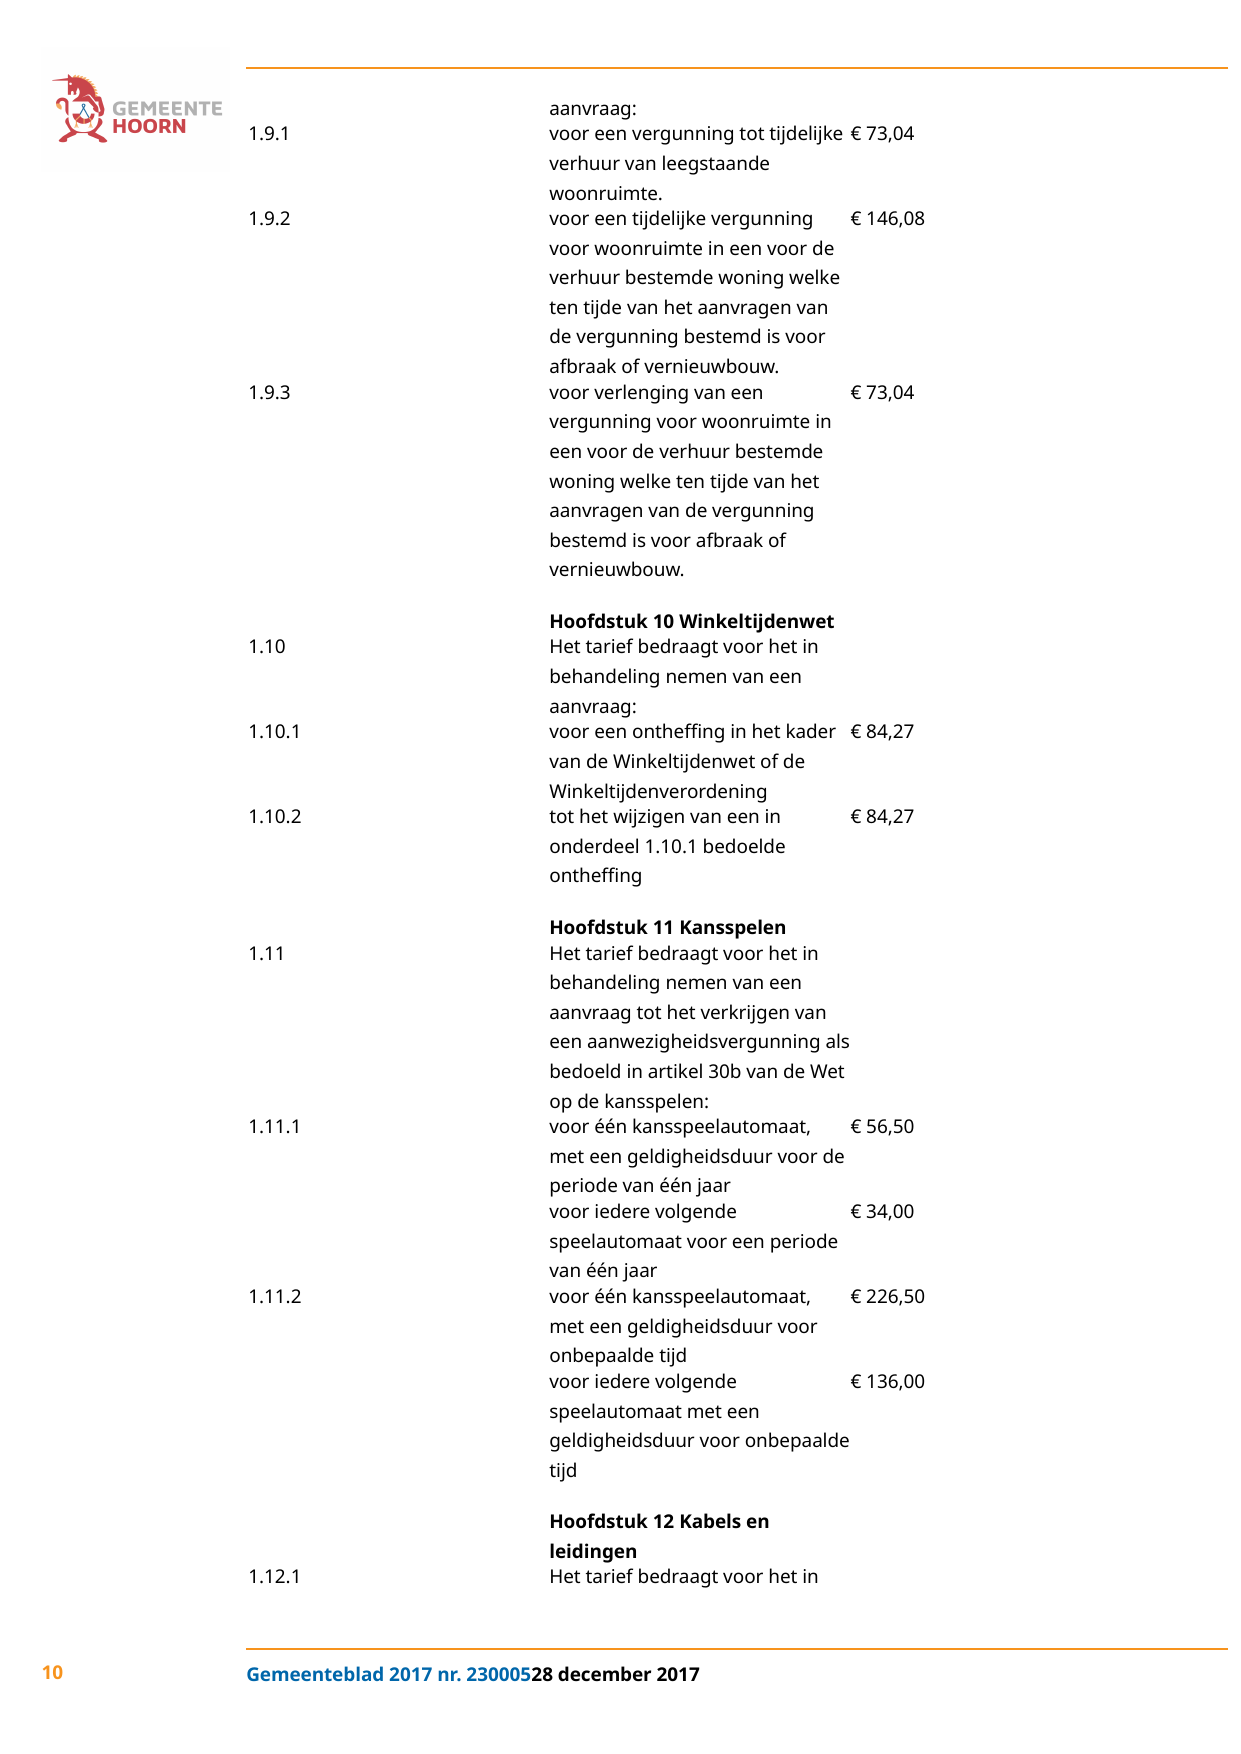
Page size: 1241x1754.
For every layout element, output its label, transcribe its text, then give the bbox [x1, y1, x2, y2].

table_cell [850, 608, 1152, 634]
table_cell Hoofdstuk 10 Winkeltijdenwet [549, 608, 850, 634]
table_cell 1.10 [248, 634, 549, 719]
table_cell tot het wijzigen van een in onderdeel 1.10.1 bedoelde ontheffing [549, 804, 850, 888]
table_cell 1.11.1 [248, 1114, 549, 1198]
table_cell [549, 582, 850, 608]
table_cell € 226,50 [850, 1283, 1152, 1368]
table_cell € 34,00 [850, 1199, 1152, 1283]
table_cell [248, 608, 549, 634]
table_cell voor een vergunning tot tijdelijke verhuur van leegstaande woonruimte. [549, 121, 850, 205]
table_cell [549, 1483, 850, 1508]
picture [41, 47, 231, 172]
table_cell [248, 1509, 549, 1564]
table_cell [850, 634, 1152, 719]
table_cell voor een ontheffing in het kader van de Winkeltijdenwet of de Winkeltijdenverordening [549, 719, 850, 803]
table_cell € 84,27 [850, 804, 1152, 888]
table_cell [248, 95, 549, 121]
table_cell [248, 889, 549, 914]
table_cell [248, 582, 549, 608]
table_cell 1.12.1 [248, 1564, 549, 1589]
table_cell [850, 889, 1152, 914]
table_cell [850, 1509, 1152, 1564]
table_cell € 73,04 [850, 379, 1152, 582]
table_cell [248, 914, 549, 940]
table_cell voor een tijdelijke vergunning voor woonruimte in een voor de verhuur bestemde woning welke ten tijde van het aanvragen van de vergunning bestemd is voor afbraak of vernieuwbouw. [549, 205, 850, 379]
table_cell [850, 940, 1152, 1113]
table_cell [549, 889, 850, 914]
table_cell 1.9.1 [248, 121, 549, 205]
table_cell [248, 1199, 549, 1283]
table_cell € 84,27 [850, 719, 1152, 803]
table_cell Hoofdstuk 12 Kabels en leidingen [549, 1509, 850, 1564]
table_cell Het tarief bedraagt voor het in behandeling nemen van een aanvraag: [549, 634, 850, 719]
table_cell Het tarief bedraagt voor het in [549, 1564, 850, 1589]
table_cell [850, 582, 1152, 608]
table_cell voor iedere volgende speelautomaat met een geldigheidsduur voor onbepaalde tijd [549, 1368, 850, 1483]
table_cell aanvraag: [549, 95, 850, 121]
table_cell 1.9.2 [248, 205, 549, 379]
table_cell voor één kansspeelautomaat, met een geldigheidsduur voor onbepaalde tijd [549, 1283, 850, 1368]
table_cell voor verlenging van een vergunning voor woonruimte in een voor de verhuur bestemde woning welke ten tijde van het aanvragen van de vergunning bestemd is voor afbraak of vernieuwbouw. [549, 379, 850, 582]
table_cell [850, 914, 1152, 940]
table_cell Hoofdstuk 11 Kansspelen [549, 914, 850, 940]
table_cell 1.10.1 [248, 719, 549, 803]
table_cell [850, 1483, 1152, 1508]
table_cell € 146,08 [850, 205, 1152, 379]
table_cell Het tarief bedraagt voor het in behandeling nemen van een aanvraag tot het verkrijgen van een aanwezigheidsvergunning als bedoeld in artikel 30b van de Wet op de kansspelen: [549, 940, 850, 1113]
table_cell 1.11.2 [248, 1283, 549, 1368]
table_cell [850, 1564, 1152, 1589]
table_cell € 56,50 [850, 1114, 1152, 1198]
table_cell voor één kansspeelautomaat, met een geldigheidsduur voor de periode van één jaar [549, 1114, 850, 1198]
table_cell voor iedere volgende speelautomaat voor een periode van één jaar [549, 1199, 850, 1283]
table_cell [248, 1368, 549, 1483]
table_cell 1.11 [248, 940, 549, 1113]
table_cell 1.9.3 [248, 379, 549, 582]
table_cell € 136,00 [850, 1368, 1152, 1483]
table_cell 1.10.2 [248, 804, 549, 888]
table_cell € 73,04 [850, 121, 1152, 205]
table_cell [248, 1483, 549, 1508]
table_cell [850, 95, 1152, 121]
